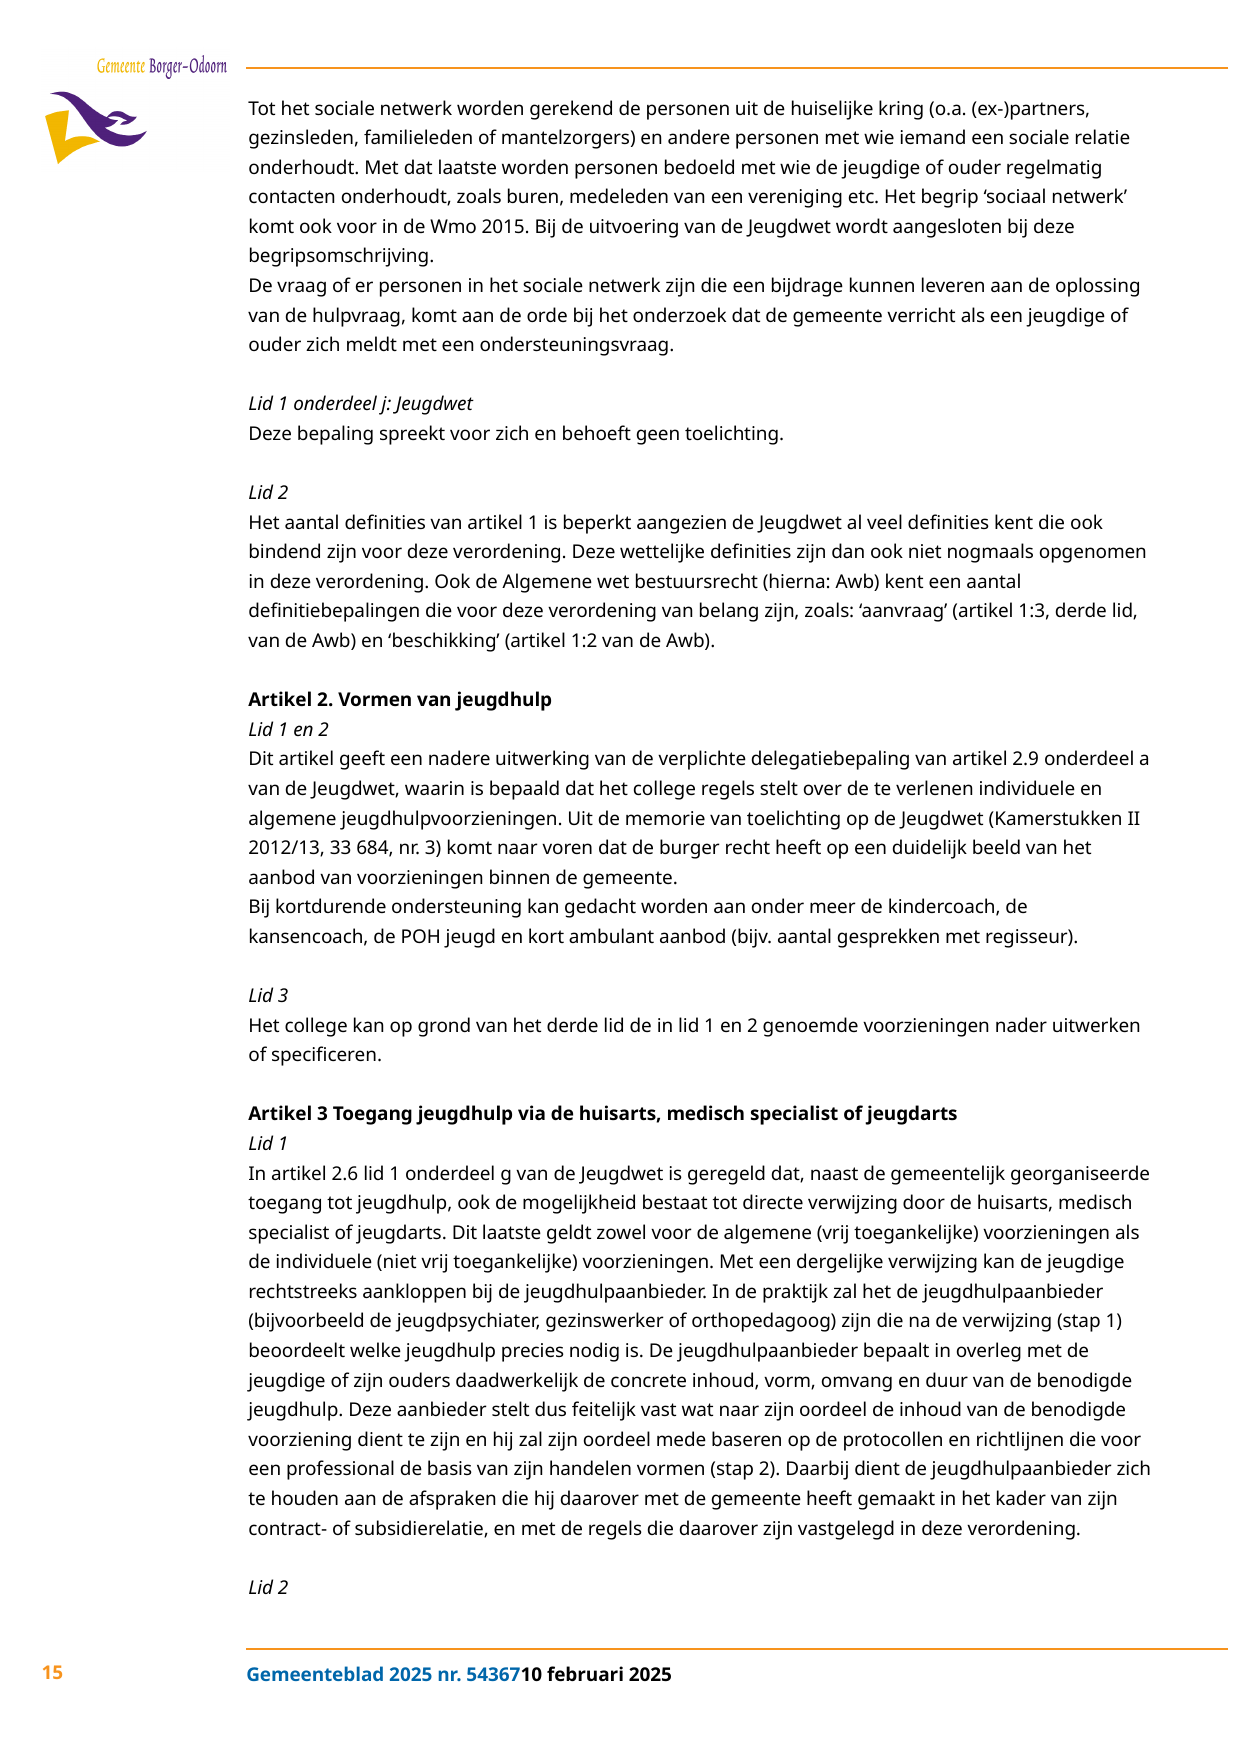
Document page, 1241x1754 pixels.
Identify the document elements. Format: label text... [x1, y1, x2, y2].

text Lid 1 en 2 [248, 716, 1152, 742]
text Dit artikel geeft een nadere uitwerking van de verplichte delegatiebepaling van artikel 2.9 onderdeel a van de Jeugdwet, waarin is bepaald dat het college regels stelt over de te verlenen individuele en algemene jeugdhulpvoorzieningen. Uit de memorie van toelichting op de Jeugdwet (Kamerstukken II 2012/13, 33 684, nr. 3) komt naar voren dat de burger recht heeft op een duidelijk beeld van het aanbod van voorzieningen binnen de gemeente. [248, 746, 1152, 890]
text De vraag of er personen in het sociale netwerk zijn die een bijdrage kunnen leveren aan de oplossing van de hulpvraag, komt aan de orde bij het onderzoek dat de gemeente verricht als een jeugdige of ouder zich meldt met een ondersteuningsvraag. [248, 272, 1152, 357]
text Lid 3 [248, 982, 1152, 1008]
text Lid 1 [248, 1130, 1152, 1156]
picture [41, 47, 231, 172]
text Lid 1 onderdeel j: Jeugdwet [248, 391, 1152, 416]
text Het aantal definities van artikel 1 is beperkt aangezien de Jeugdwet al veel definities kent die ook bindend zijn voor deze verordening. Deze wettelijke definities zijn dan ook niet nogmaals opgenomen in deze verordening. Ook de Algemene wet bestuursrecht (hierna: Awb) kent een aantal definitiebepalingen die voor deze verordening van belang zijn, zoals: ‘aanvraag’ (artikel 1:3, derde lid, van de Awb) en ‘beschikking’ (artikel 1:2 van de Awb). [248, 509, 1152, 653]
text Lid 2 [248, 1574, 1152, 1600]
text Deze bepaling spreekt voor zich en behoeft geen toelichting. [248, 420, 1152, 446]
text Artikel 3 Toegang jeugdhulp via de huisarts, medisch specialist of jeugdarts [248, 1101, 1152, 1126]
text In artikel 2.6 lid 1 onderdeel g van de Jeugdwet is geregeld dat, naast de gemeentelijk georganiseerde toegang tot jeugdhulp, ook de mogelijkheid bestaat tot directe verwijzing door de huisarts, medisch specialist of jeugdarts. Dit laatste geldt zowel voor de algemene (vrij toegankelijke) voorzieningen als de individuele (niet vrij toegankelijke) voorzieningen. Met een dergelijke verwijzing kan de jeugdige rechtstreeks aankloppen bij de jeugdhulpaanbieder. In de praktijk zal het de jeugdhulpaanbieder (bijvoorbeeld de jeugdpsychiater, gezinswerker of orthopedagoog) zijn die na de verwijzing (stap 1) beoordeelt welke jeugdhulp precies nodig is. De jeugdhulpaanbieder bepaalt in overleg met de jeugdige of zijn ouders daadwerkelijk de concrete inhoud, vorm, omvang en duur van de benodigde jeugdhulp. Deze aanbieder stelt dus feitelijk vast wat naar zijn oordeel de inhoud van de benodigde voorziening dient te zijn en hij zal zijn oordeel mede baseren op de protocollen en richtlijnen die voor een professional de basis van zijn handelen vormen (stap 2). Daarbij dient de jeugdhulpaanbieder zich te houden aan de afspraken die hij daarover met de gemeente heeft gemaakt in het kader van zijn contract- of subsidierelatie, en met de regels die daarover zijn vastgelegd in deze verordening. [248, 1160, 1152, 1541]
text Artikel 2. Vormen van jeugdhulp [248, 686, 1152, 712]
text Lid 2 [248, 479, 1152, 505]
text Het college kan op grond van het derde lid de in lid 1 en 2 genoemde voorzieningen nader uitwerken of specificeren. [248, 1012, 1152, 1067]
text Tot het sociale netwerk worden gerekend de personen uit de huiselijke kring (o.a. (ex-)partners, gezinsleden, familieleden of mantelzorgers) en andere personen met wie iemand een sociale relatie onderhoudt. Met dat laatste worden personen bedoeld met wie de jeugdige of ouder regelmatig contacten onderhoudt, zoals buren, medeleden van een vereniging etc. Het begrip ‘sociaal netwerk’ komt ook voor in de Wmo 2015. Bij de uitvoering van de Jeugdwet wordt aangesloten bij deze begripsomschrijving. [248, 95, 1152, 268]
text Bij kortdurende ondersteuning kan gedacht worden aan onder meer de kindercoach, de kansencoach, de POH jeugd en kort ambulant aanbod (bijv. aantal gesprekken met regisseur). [248, 893, 1152, 949]
